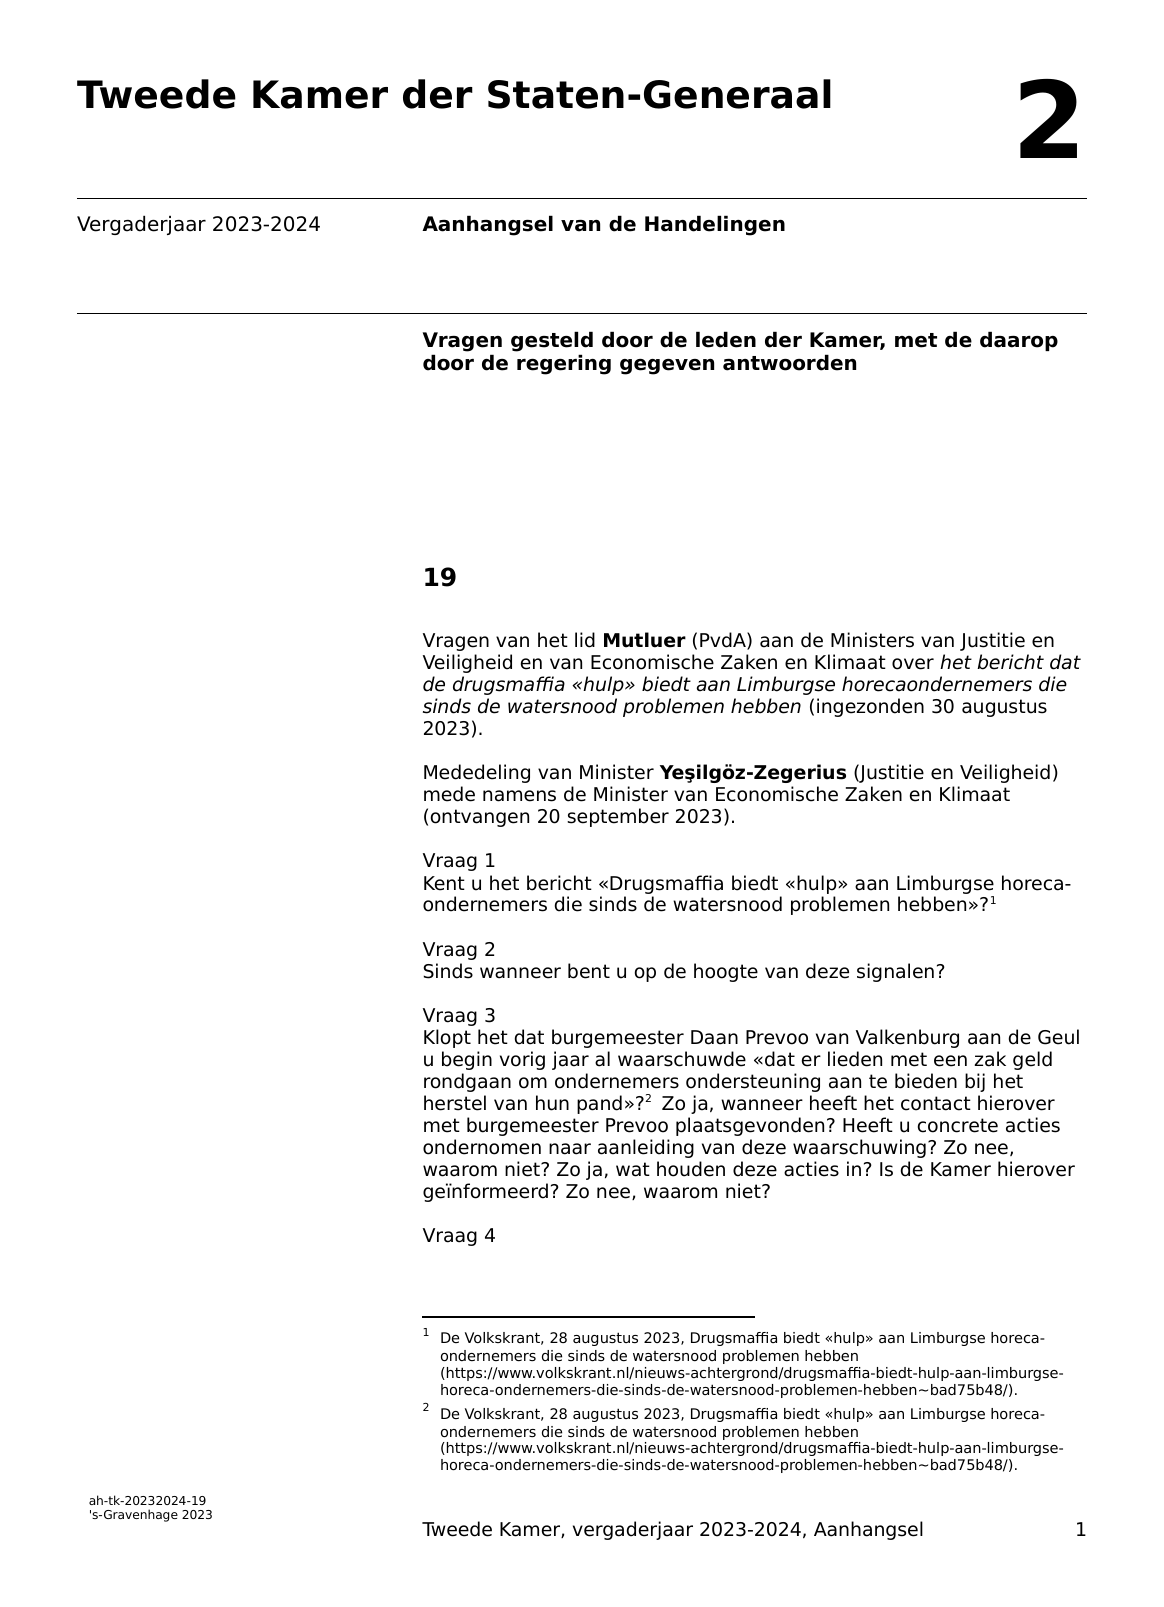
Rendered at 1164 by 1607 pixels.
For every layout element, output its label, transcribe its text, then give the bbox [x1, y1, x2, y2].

text ah-tk-20232024-19 [88, 1494, 323, 1508]
text Vragen van het lid Mutluer (PvdA) aan de Ministers van Justitie en Veiligheid en van Economische Zaken en Klimaat over het bericht dat de drugsmaffia «hulp» biedt aan Limburgse horecaondernemers die sinds de watersnood problemen hebben (ingezonden 30 augustus 2023). [422, 630, 1087, 740]
text Mededeling van Minister Yeşilgöz-Zegerius (Justitie en Veiligheid) mede namens de Minister van Economische Zaken en Klimaat (ontvangen 20 september 2023). [422, 762, 1087, 828]
text Klopt het dat burgemeester Daan Prevoo van Valkenburg aan de Geul u begin vorig jaar al waarschuwde «dat er lieden met een zak geld rondgaan om ondernemers ondersteuning aan te bieden bij het herstel van hun pand»? Zo ja, wanneer heeft het contact hierover met burgemeester Prevoo plaatsgevonden? Heeft u concrete acties ondernomen naar aanleiding van deze waarschuwing? Zo nee, waarom niet? Zo ja, wat houden deze acties in? Is de Kamer hierover geïnformeerd? Zo nee, waarom niet? [422, 1027, 1087, 1202]
table_cell Aanhangsel van de Handelingen [422, 199, 1087, 313]
text 19 [422, 563, 1087, 592]
text Vraag 4 [422, 1225, 1087, 1247]
table_cell Vergaderjaar 2023-2024 [77, 199, 422, 313]
text Vraag 3 [422, 1005, 1087, 1027]
text Kent u het bericht «Drugsmaffia biedt «hulp» aan Limburgse horeca-ondernemers die sinds de watersnood problemen hebben»? [422, 872, 1087, 916]
table_header 2 [886, 59, 1087, 198]
text Sinds wanneer bent u op de hoogte van deze signalen? [422, 961, 1087, 982]
text Vraag 1 [422, 850, 1087, 872]
text De Volkskrant, 28 augustus 2023, Drugsmaffia biedt «hulp» aan Limburgse horeca-ondernemers die sinds de watersnood problemen hebben (https://www.volkskrant.nl/nieuws-achtergrond/drugsmaffia-biedt-hulp-aan-limburgse-horeca-ondernemers-die-sinds-de-watersnood-problemen-hebben~bad75b48/). [422, 1402, 1087, 1474]
table_cell [77, 314, 422, 375]
text 's-Gravenhage 2023 [88, 1508, 323, 1522]
table_cell Vragen gesteld door de leden der Kamer, met de daarop door de regering gegeven antwoorden [422, 314, 1087, 375]
text Vraag 2 [422, 938, 1087, 961]
table_header Tweede Kamer der Staten-Generaal [77, 59, 886, 198]
text De Volkskrant, 28 augustus 2023, Drugsmaffia biedt «hulp» aan Limburgse horeca-ondernemers die sinds de watersnood problemen hebben (https://www.volkskrant.nl/nieuws-achtergrond/drugsmaffia-biedt-hulp-aan-limburgse-horeca-ondernemers-die-sinds-de-watersnood-problemen-hebben~bad75b48/). [422, 1326, 1087, 1399]
